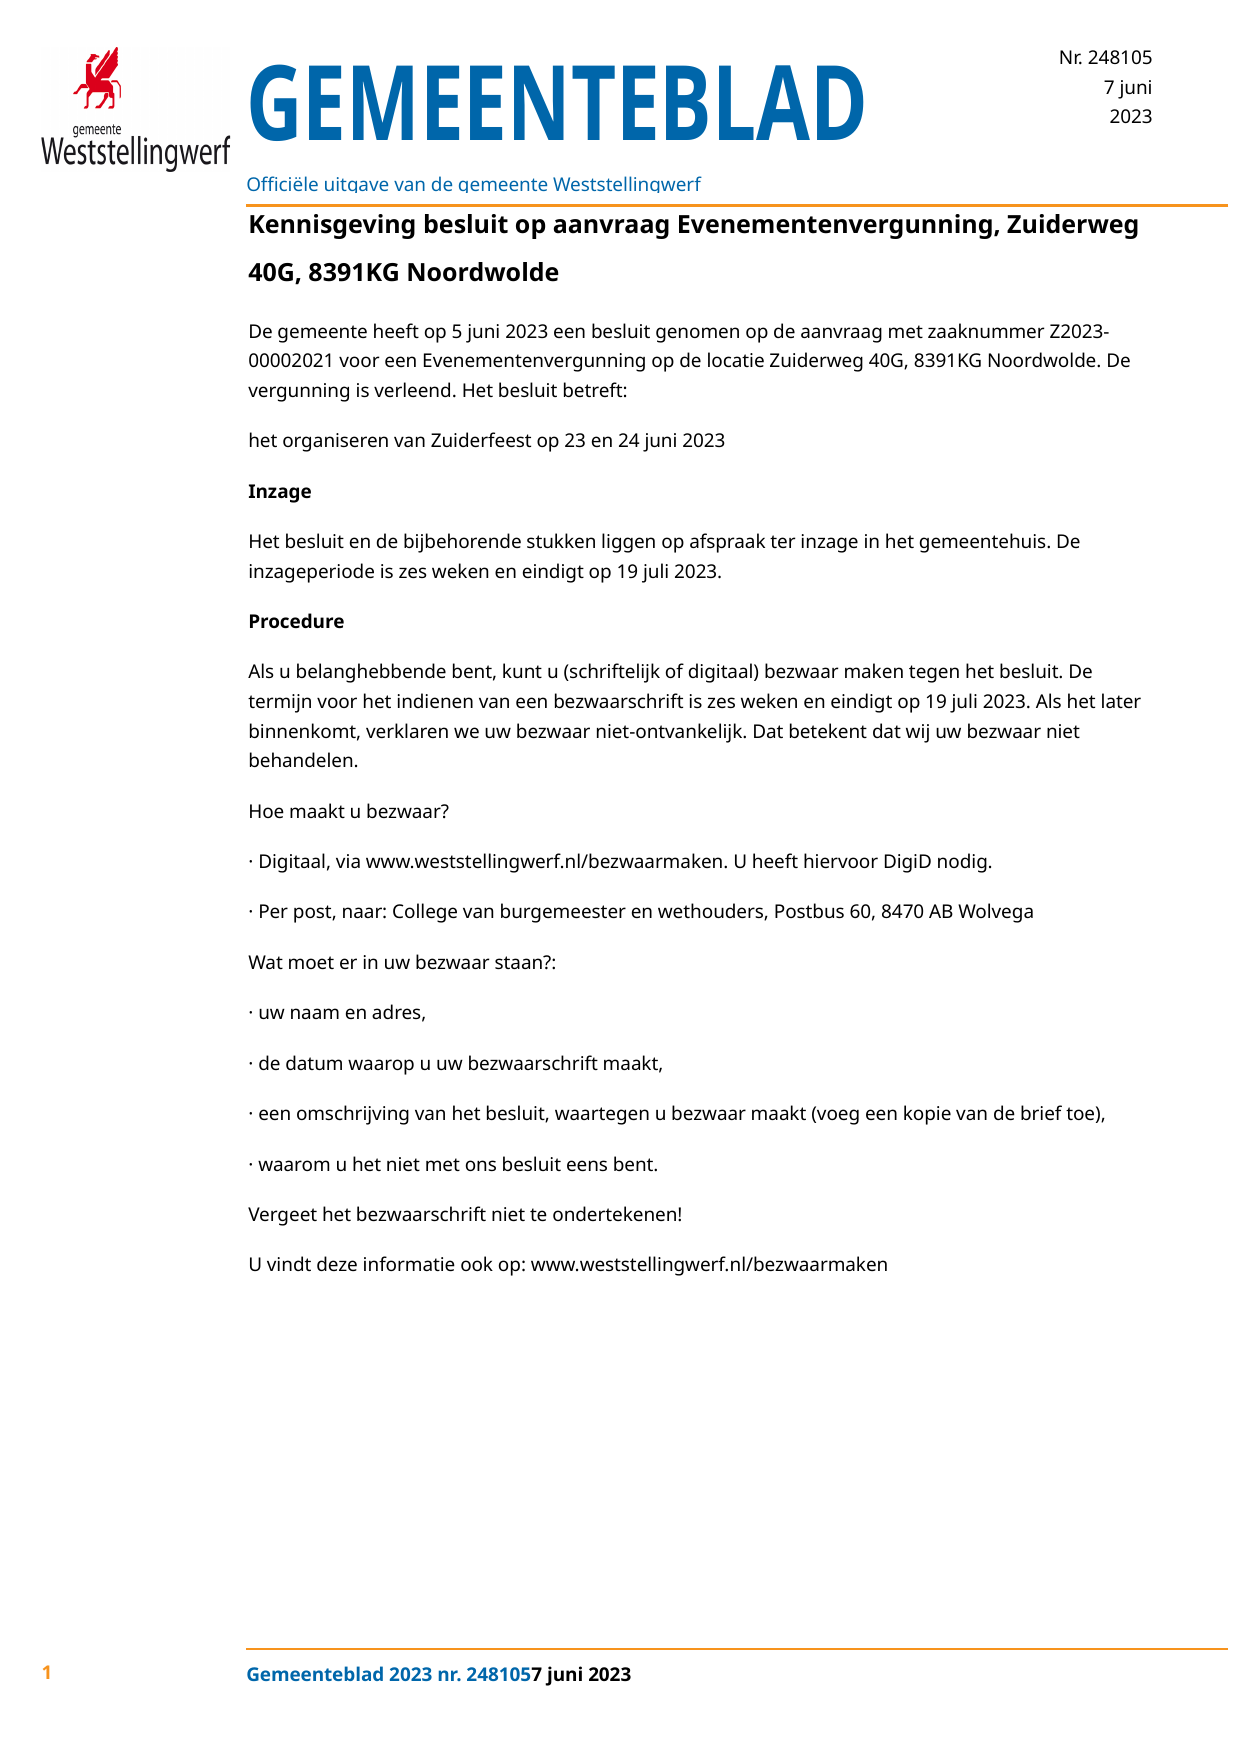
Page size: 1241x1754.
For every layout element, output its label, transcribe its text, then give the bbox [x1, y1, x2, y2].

text · waarom u het niet met ons besluit eens bent. [248, 1151, 1152, 1177]
text · uw naam en adres, [248, 999, 1152, 1025]
text Kennisgeving besluit op aanvraag Evenementenvergunning, Zuiderweg 40G, 8391KG Noordwolde [248, 207, 1152, 288]
text Procedure [248, 608, 1152, 634]
picture [41, 47, 231, 172]
text De gemeente heeft op 5 juni 2023 een besluit genomen op de aanvraag met zaaknummer Z2023-00002021 voor een Evenementenvergunning op de locatie Zuiderweg 40G, 8391KG Noordwolde. De vergunning is verleend. Het besluit betreft: [248, 318, 1152, 403]
text Vergeet het bezwaarschrift niet te ondertekenen! [248, 1201, 1152, 1227]
text Hoe maakt u bezwaar? [248, 798, 1152, 824]
text U vindt deze informatie ook op: www.weststellingwerf.nl/bezwaarmaken [248, 1252, 1152, 1277]
text Wat moet er in uw bezwaar staan?: [248, 949, 1152, 975]
text · een omschrijving van het besluit, waartegen u bezwaar maakt (voeg een kopie van de brief toe), [248, 1100, 1152, 1126]
text Het besluit en de bijbehorende stukken liggen op afspraak ter inzage in het gemeentehuis. De inzageperiode is zes weken en eindigt op 19 juli 2023. [248, 528, 1152, 584]
text Inzage [248, 478, 1152, 504]
text · de datum waarop u uw bezwaarschrift maakt, [248, 1050, 1152, 1076]
text · Per post, naar: College van burgemeester en wethouders, Postbus 60, 8470 AB Wolvega [248, 899, 1152, 924]
text Als u belanghebbende bent, kunt u (schriftelijk of digitaal) bezwaar maken tegen het besluit. De termijn voor het indienen van een bezwaarschrift is zes weken en eindigt op 19 juli 2023. Als het later binnenkomt, verklaren we uw bezwaar niet-ontvankelijk. Dat betekent dat wij uw bezwaar niet behandelen. [248, 659, 1152, 773]
text het organiseren van Zuiderfeest op 23 en 24 juni 2023 [248, 427, 1152, 453]
text · Digitaal, via www.weststellingwerf.nl/bezwaarmaken. U heeft hiervoor DigiD nodig. [248, 848, 1152, 874]
